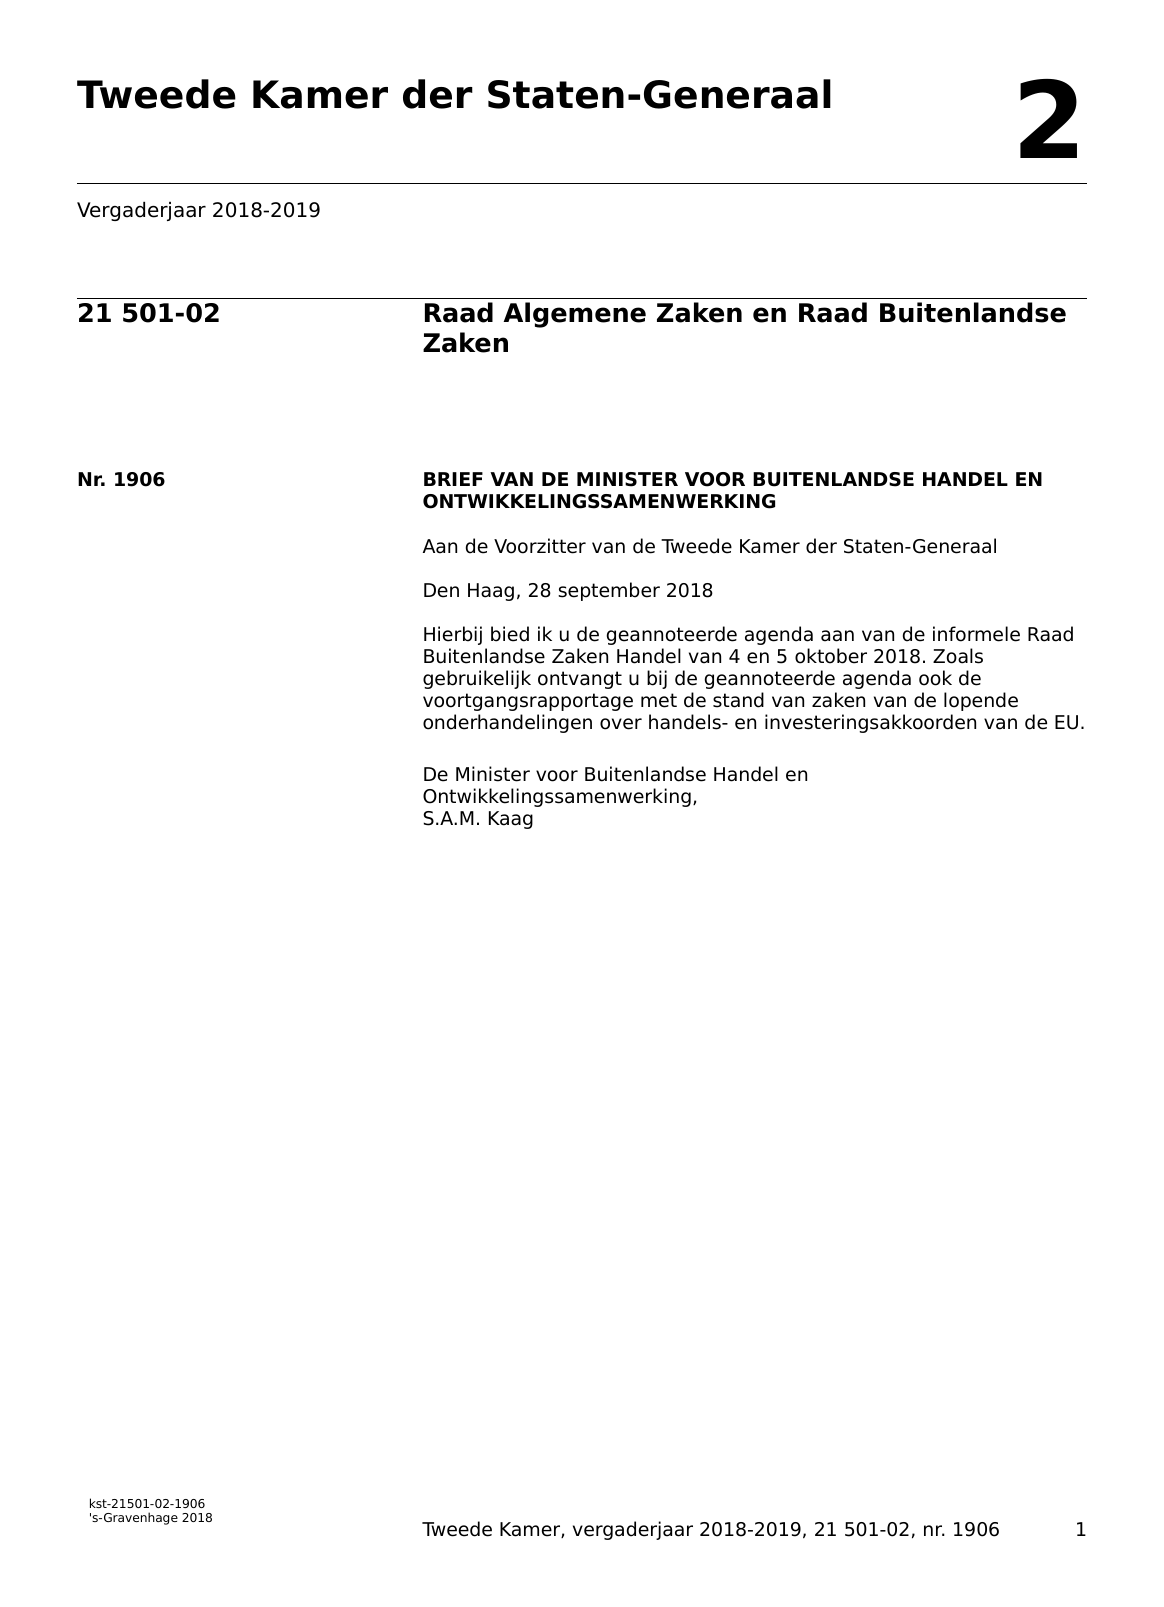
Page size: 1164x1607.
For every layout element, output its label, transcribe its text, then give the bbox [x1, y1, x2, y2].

subtitle Nr. 1906 BRIEF VAN DE MINISTER VOOR BUITENLANDSE HANDEL EN ONTWIKKELINGSSAMENWERKING [77, 469, 1087, 513]
text 's-Gravenhage 2018 [88, 1511, 323, 1525]
text Hierbij bied ik u de geannoteerde agenda aan van de informele Raad [422, 624, 1087, 646]
table_header 2 [886, 59, 1087, 183]
text De Minister voor Buitenlandse Handel en Ontwikkelingssamenwerking, S.A.M. Kaag [422, 764, 1087, 830]
text kst-21501-02-1906 [88, 1497, 323, 1511]
table_header Tweede Kamer der Staten-Generaal [77, 59, 886, 183]
text Den Haag, 28 september 2018 [422, 580, 1087, 602]
text Buitenlandse Zaken Handel van 4 en 5 oktober 2018. Zoals gebruikelijk ontvangt u bij de geannoteerde agenda ook de voortgangsrapportage met de stand van zaken van de lopende onderhandelingen over handels- en investeringsakkoorden van de EU. [422, 646, 1087, 734]
text Aan de Voorzitter van de Tweede Kamer der Staten-Generaal [422, 536, 1087, 557]
subtitle 21 501-02 Raad Algemene Zaken en Raad Buitenlandse Zaken [77, 299, 1087, 358]
table_cell Vergaderjaar 2018-2019 [77, 184, 1087, 298]
